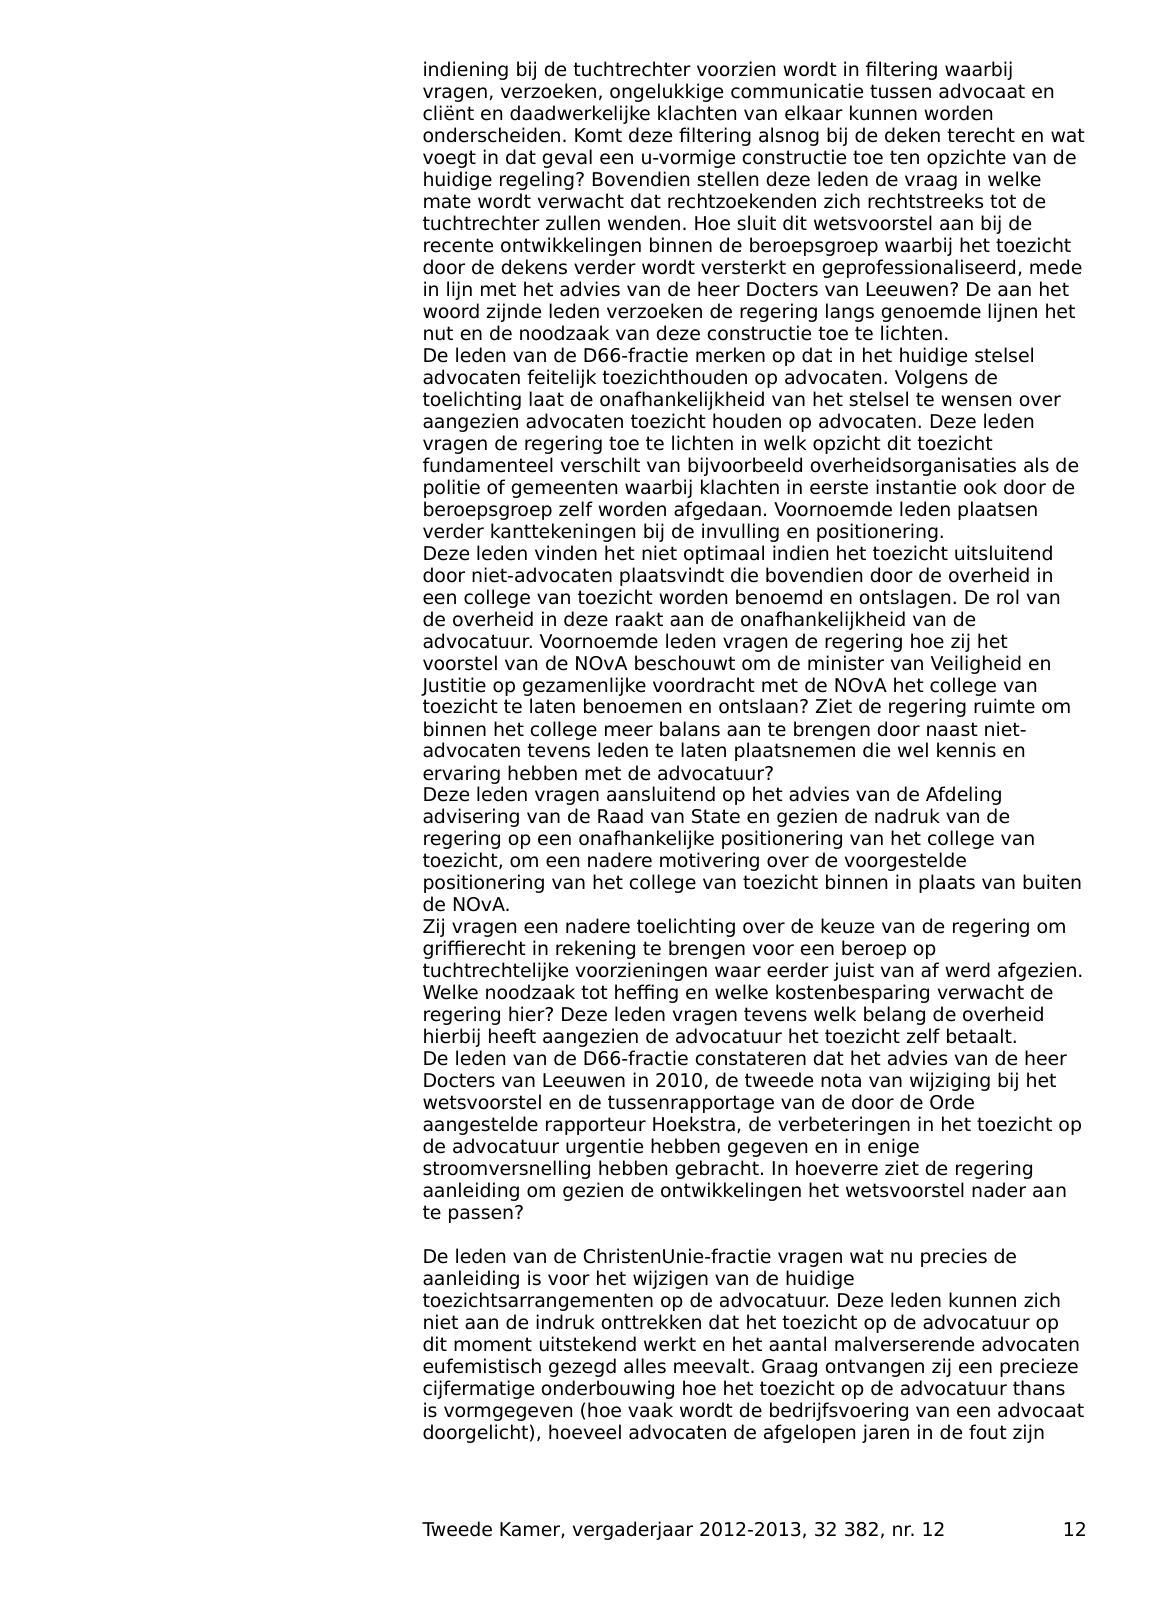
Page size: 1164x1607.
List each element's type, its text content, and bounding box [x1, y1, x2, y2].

text indiening bij de tuchtrechter voorzien wordt in filtering waarbij vragen, verzoeken, ongelukkige communicatie tussen advocaat en cliënt en daadwerkelijke klachten van elkaar kunnen worden onderscheiden. Komt deze filtering alsnog bij de deken terecht en wat voegt in dat geval een u-vormige constructie toe ten opzichte van de huidige regeling? Bovendien stellen deze leden de vraag in welke mate wordt verwacht dat rechtzoekenden zich rechtstreeks tot de tuchtrechter zullen wenden. Hoe sluit dit wetsvoorstel aan bij de recente ontwikkelingen binnen de beroepsgroep waarbij het toezicht door de dekens verder wordt versterkt en geprofessionaliseerd, mede in lijn met het advies van de heer Docters van Leeuwen? De aan het woord zijnde leden verzoeken de regering langs genoemde lijnen het nut en de noodzaak van deze constructie toe te lichten. [422, 59, 1087, 345]
text De leden van de ChristenUnie-fractie vragen wat nu precies de aanleiding is voor het wijzigen van de huidige toezichtsarrangementen op de advocatuur. Deze leden kunnen zich niet aan de indruk onttrekken dat het toezicht op de advocatuur op dit moment uitstekend werkt en het aantal malverserende advocaten eufemistisch gezegd alles meevalt. Graag ontvangen zij een precieze cijfermatige onderbouwing hoe het toezicht op de advocatuur thans is vormgegeven (hoe vaak wordt de bedrijfsvoering van een advocaat doorgelicht), hoeveel advocaten de afgelopen jaren in de fout zijn [422, 1246, 1087, 1444]
text Deze leden vragen aansluitend op het advies van de Afdeling advisering van de Raad van State en gezien de nadruk van de regering op een onafhankelijke positionering van het college van toezicht, om een nadere motivering over de voorgestelde positionering van het college van toezicht binnen in plaats van buiten de NOvA. [422, 784, 1087, 916]
text De leden van de D66-fractie merken op dat in het huidige stelsel advocaten feitelijk toezichthouden op advocaten. Volgens de toelichting laat de onafhankelijkheid van het stelsel te wensen over aangezien advocaten toezicht houden op advocaten. Deze leden vragen de regering toe te lichten in welk opzicht dit toezicht fundamenteel verschilt van bijvoorbeeld overheidsorganisaties als de politie of gemeenten waarbij klachten in eerste instantie ook door de beroepsgroep zelf worden afgedaan. Voornoemde leden plaatsen verder kanttekeningen bij de invulling en positionering. [422, 345, 1087, 543]
text Zij vragen een nadere toelichting over de keuze van de regering om griffierecht in rekening te brengen voor een beroep op tuchtrechtelijke voorzieningen waar eerder juist van af werd afgezien. Welke noodzaak tot heffing en welke kostenbesparing verwacht de regering hier? Deze leden vragen tevens welk belang de overheid hierbij heeft aangezien de advocatuur het toezicht zelf betaalt. [422, 916, 1087, 1048]
text De leden van de D66-fractie constateren dat het advies van de heer Docters van Leeuwen in 2010, de tweede nota van wijziging bij het wetsvoorstel en de tussenrapportage van de door de Orde aangestelde rapporteur Hoekstra, de verbeteringen in het toezicht op de advocatuur urgentie hebben gegeven en in enige stroomversnelling hebben gebracht. In hoeverre ziet de regering aanleiding om gezien de ontwikkelingen het wetsvoorstel nader aan te passen? [422, 1048, 1087, 1224]
text Deze leden vinden het niet optimaal indien het toezicht uitsluitend door niet-advocaten plaatsvindt die bovendien door de overheid in een college van toezicht worden benoemd en ontslagen. De rol van de overheid in deze raakt aan de onafhankelijkheid van de advocatuur. Voornoemde leden vragen de regering hoe zij het voorstel van de NOvA beschouwt om de minister van Veiligheid en Justitie op gezamenlijke voordracht met de NOvA het college van toezicht te laten benoemen en ontslaan? Ziet de regering ruimte om binnen het college meer balans aan te brengen door naast niet-advocaten tevens leden te laten plaatsnemen die wel kennis en ervaring hebben met de advocatuur? [422, 543, 1087, 784]
